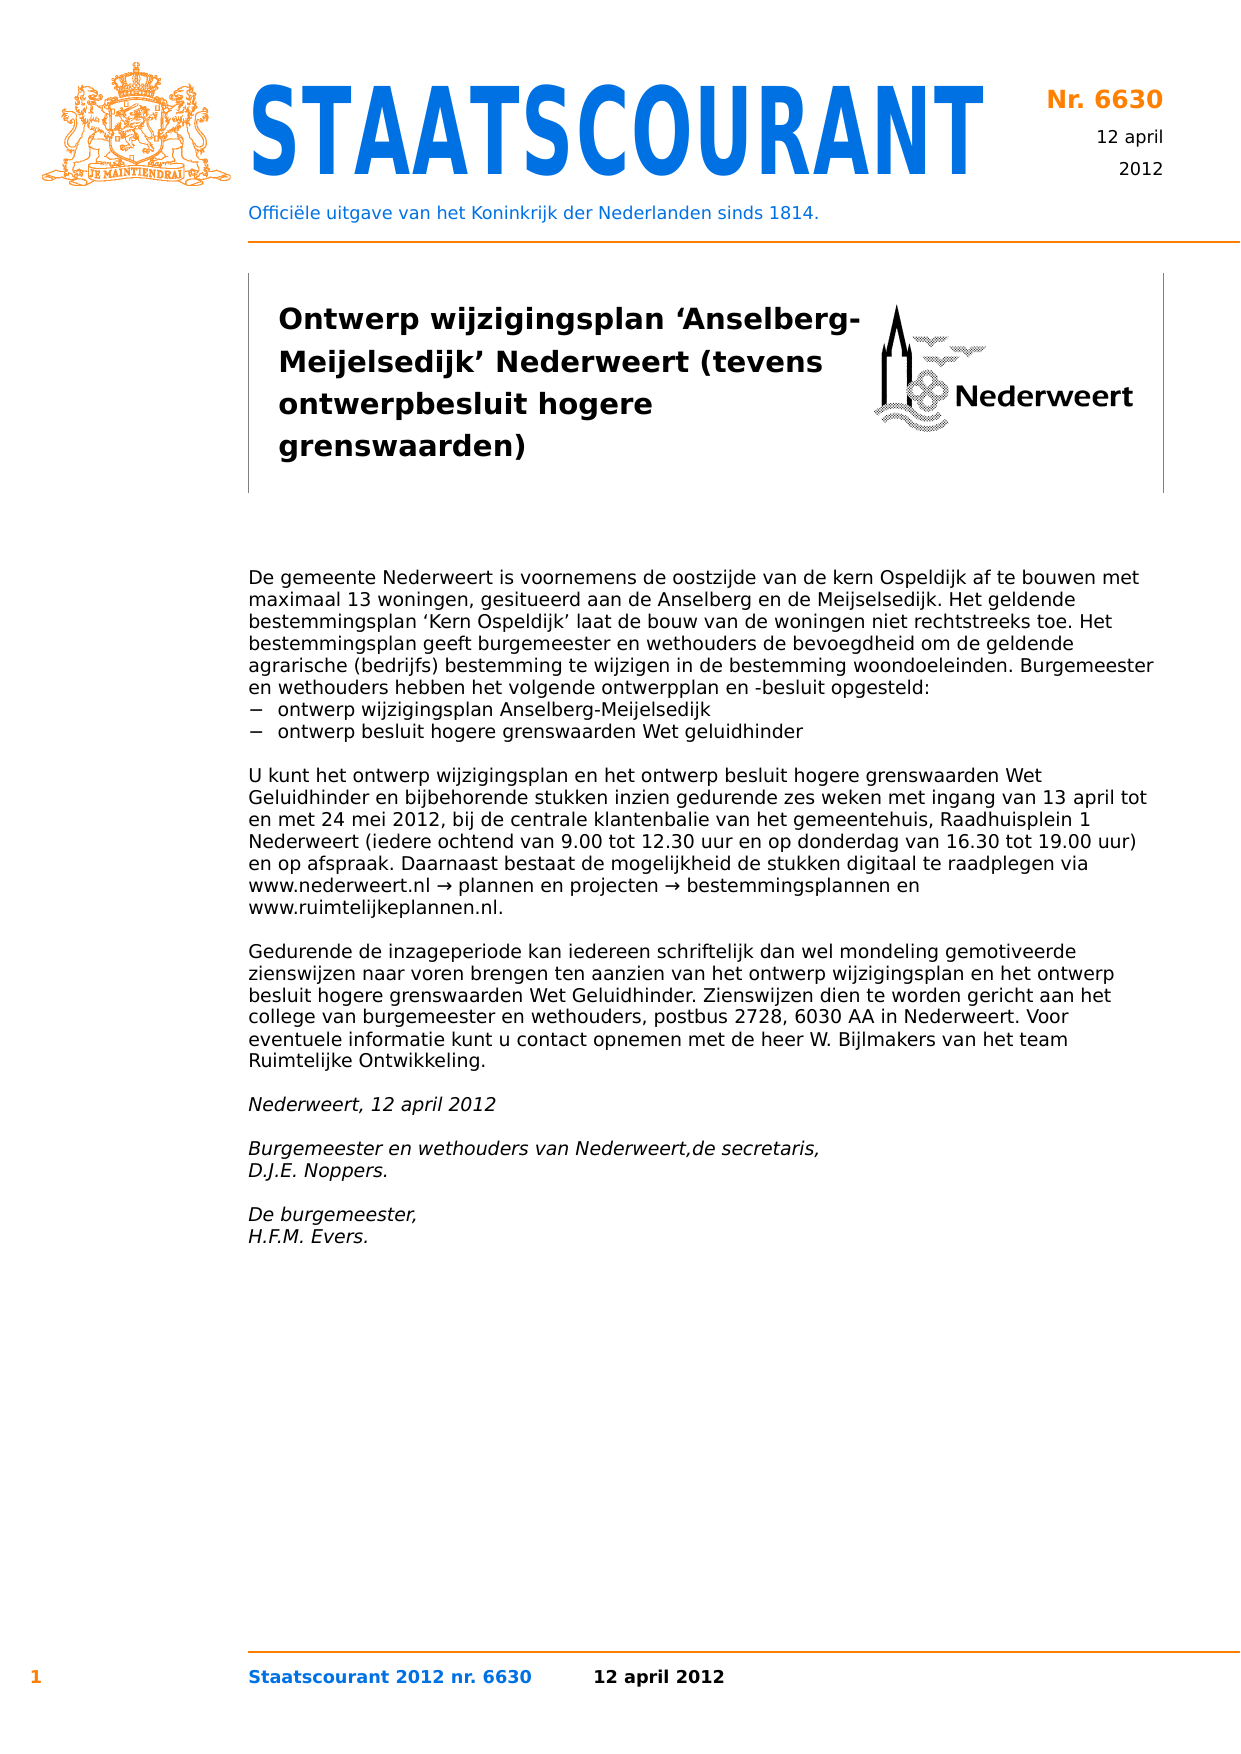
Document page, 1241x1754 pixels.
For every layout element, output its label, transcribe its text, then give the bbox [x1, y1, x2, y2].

table_cell 2012 [998, 153, 1240, 203]
text De burgemeester, H.F.M. Evers. [248, 1204, 1163, 1248]
text − ontwerp besluit hogere grenswaarden Wet geluidhinder [248, 721, 1163, 743]
table_header STAATSCOURANT [248, 62, 998, 203]
text − ontwerp wijzigingsplan Anselberg-Meijelsedijk [248, 699, 1163, 721]
table_cell 12 april [998, 121, 1240, 153]
subtitle Ontwerp wijzigingsplan ‘Anselberg-Meijelsedijk’ Nederweert (tevens ontwerpbesluit hogere grenswaarden) [249, 273, 1163, 493]
table_header [25, 62, 248, 241]
text Gedurende de inzageperiode kan iedereen schriftelijk dan wel mondeling gemotiveerde zienswijzen naar voren brengen ten aanzien van het ontwerp wijzigingsplan en het ontwerp besluit hogere grenswaarden Wet Geluidhinder. Zienswijzen dien te worden gericht aan het college van burgemeester en wethouders, postbus 2728, 6030 AA in Nederweert. Voor eventuele informatie kunt u contact opnemen met de heer W. Bijlmakers van het team Ruimtelijke Ontwikkeling. [248, 941, 1163, 1072]
picture [873, 302, 1134, 433]
text Burgemeester en wethouders van Nederweert,de secretaris, D.J.E. Noppers. [248, 1138, 1163, 1182]
text Nederweert, 12 april 2012 [248, 1094, 1163, 1116]
picture [41, 62, 231, 186]
table_header Nr. 6630 [998, 62, 1240, 121]
text U kunt het ontwerp wijzigingsplan en het ontwerp besluit hogere grenswaarden Wet Geluidhinder en bijbehorende stukken inzien gedurende zes weken met ingang van 13 april tot en met 24 mei 2012, bij de centrale klantenbalie van het gemeentehuis, Raadhuisplein 1 Nederweert (iedere ochtend van 9.00 tot 12.30 uur en op donderdag van 16.30 tot 19.00 uur) en op afspraak. Daarnaast bestaat de mogelijkheid de stukken digitaal te raadplegen via www.nederweert.nl → plannen en projecten → bestemmingsplannen en www.ruimtelijkeplannen.nl. [248, 765, 1163, 919]
table_cell Officiële uitgave van het Koninkrijk der Nederlanden sinds 1814. [248, 203, 1240, 241]
text De gemeente Nederweert is voornemens de oostzijde van de kern Ospeldijk af te bouwen met maximaal 13 woningen, gesitueerd aan de Anselberg en de Meijselsedijk. Het geldende bestemmingsplan ‘Kern Ospeldijk’ laat de bouw van de woningen niet rechtstreeks toe. Het bestemmingsplan geeft burgemeester en wethouders de bevoegdheid om de geldende agrarische (bedrijfs) bestemming te wijzigen in de bestemming woondoeleinden. Burgemeester en wethouders hebben het volgende ontwerpplan en -besluit opgesteld: [248, 567, 1163, 699]
